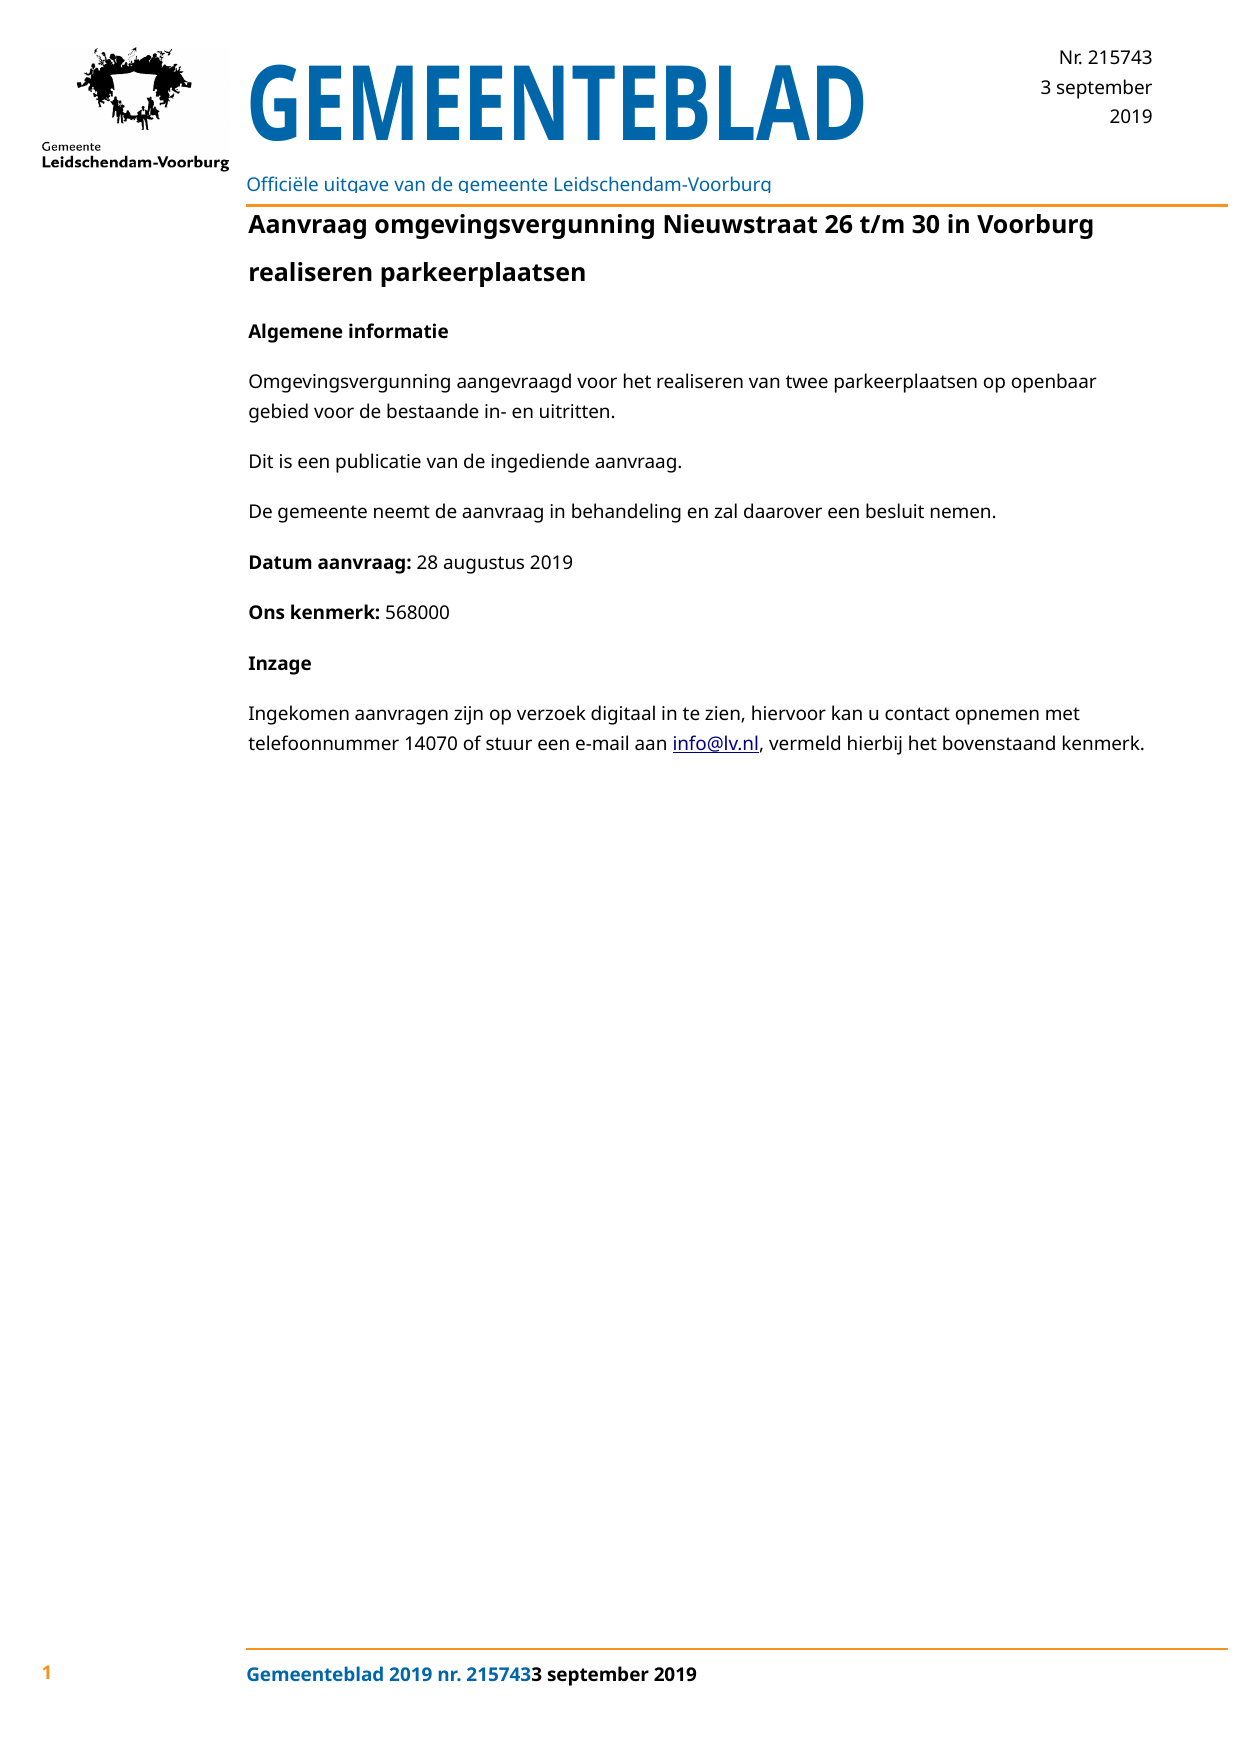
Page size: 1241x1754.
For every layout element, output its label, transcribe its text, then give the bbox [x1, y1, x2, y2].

text De gemeente neemt de aanvraag in behandeling en zal daarover een besluit nemen. [248, 499, 1152, 524]
picture [41, 47, 231, 172]
text Dit is een publicatie van de ingediende aanvraag. [248, 448, 1152, 474]
text Ons kenmerk: 568000 [248, 599, 1152, 625]
text Ingekomen aanvragen zijn op verzoek digitaal in te zien, hiervoor kan u contact opnemen met telefoonnummer 14070 of stuur een e-mail aan info@lv.nl, vermeld hierbij het bovenstaand kenmerk. [248, 700, 1152, 756]
text Inzage [248, 650, 1152, 676]
text Omgevingsvergunning aangevraagd voor het realiseren van twee parkeerplaatsen op openbaar gebied voor de bestaande in- en uitritten. [248, 368, 1152, 424]
text Datum aanvraag: 28 augustus 2019 [248, 549, 1152, 575]
text Aanvraag omgevingsvergunning Nieuwstraat 26 t/m 30 in Voorburg realiseren parkeerplaatsen [248, 207, 1152, 288]
text Algemene informatie [248, 318, 1152, 344]
